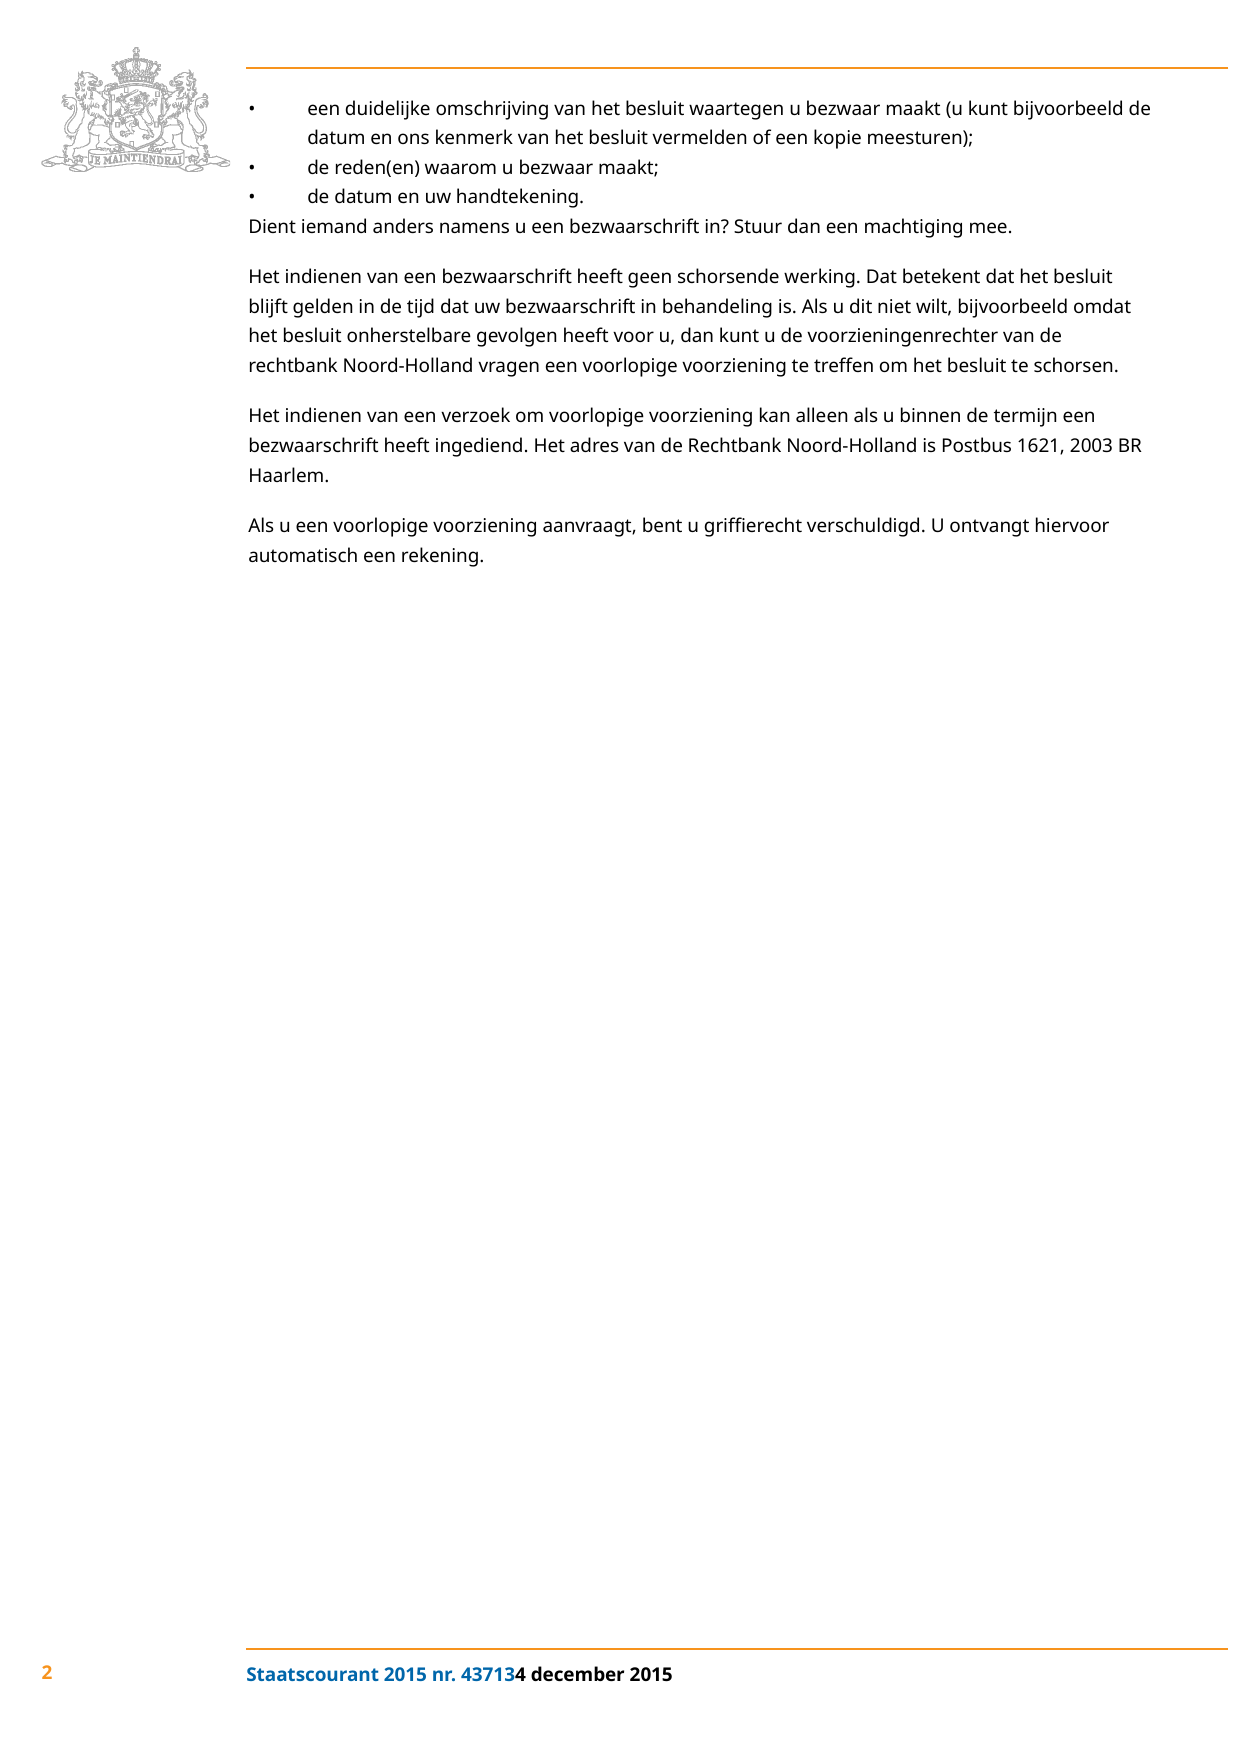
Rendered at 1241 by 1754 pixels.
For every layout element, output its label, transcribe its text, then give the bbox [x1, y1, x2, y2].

list de datum en uw handtekening. [248, 183, 1152, 209]
text Als u een voorlopige voorziening aanvraagt, bent u griffierecht verschuldigd. U ontvangt hiervoor automatisch een rekening. [248, 512, 1152, 568]
text Het indienen van een bezwaarschrift heeft geen schorsende werking. Dat betekent dat het besluit blijft gelden in de tijd dat uw bezwaarschrift in behandeling is. Als u dit niet wilt, bijvoorbeeld omdat het besluit onherstelbare gevolgen heeft voor u, dan kunt u de voorzieningenrechter van de rechtbank Noord-Holland vragen een voorlopige voorziening te treffen om het besluit te schorsen. [248, 263, 1152, 378]
picture [41, 47, 231, 172]
text Het indienen van een verzoek om voorlopige voorziening kan alleen als u binnen de termijn een bezwaarschrift heeft ingediend. Het adres van de Rechtbank Noord-Holland is Postbus 1621, 2003 BR Haarlem. [248, 403, 1152, 488]
list een duidelijke omschrijving van het besluit waartegen u bezwaar maakt (u kunt bijvoorbeeld de datum en ons kenmerk van het besluit vermelden of een kopie meesturen); [248, 95, 1152, 150]
text Dient iemand anders namens u een bezwaarschrift in? Stuur dan een machtiging mee. [248, 213, 1152, 239]
list de reden(en) waarom u bezwaar maakt; [248, 154, 1152, 180]
